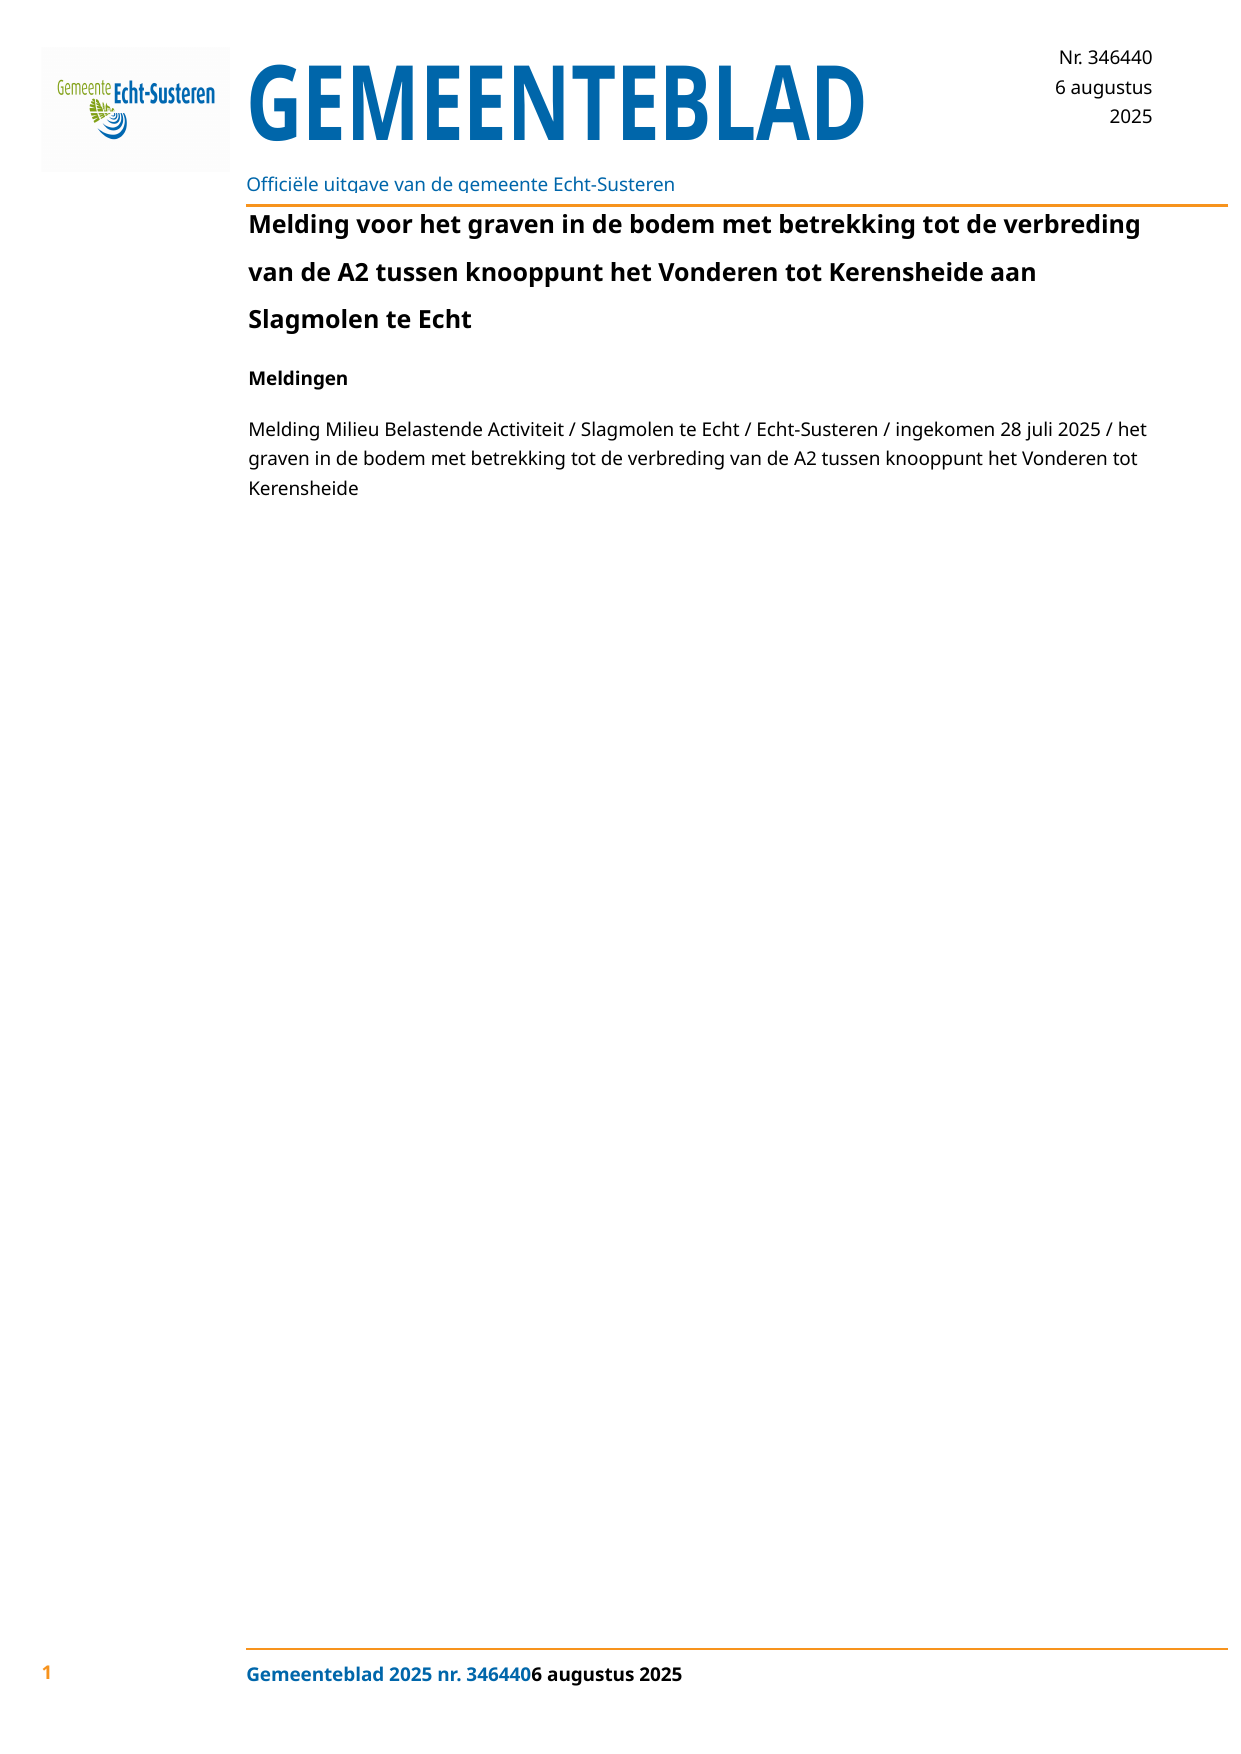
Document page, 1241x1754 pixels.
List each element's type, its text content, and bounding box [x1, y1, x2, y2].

text Melding Milieu Belastende Activiteit / Slagmolen te Echt / Echt-Susteren / ingekomen 28 juli 2025 / het graven in de bodem met betrekking tot de verbreding van de A2 tussen knooppunt het Vonderen tot Kerensheide [248, 416, 1152, 501]
picture [41, 47, 231, 172]
text Meldingen [248, 366, 1152, 391]
text Melding voor het graven in de bodem met betrekking tot de verbreding van de A2 tussen knooppunt het Vonderen tot Kerensheide aan Slagmolen te Echt [248, 207, 1152, 336]
